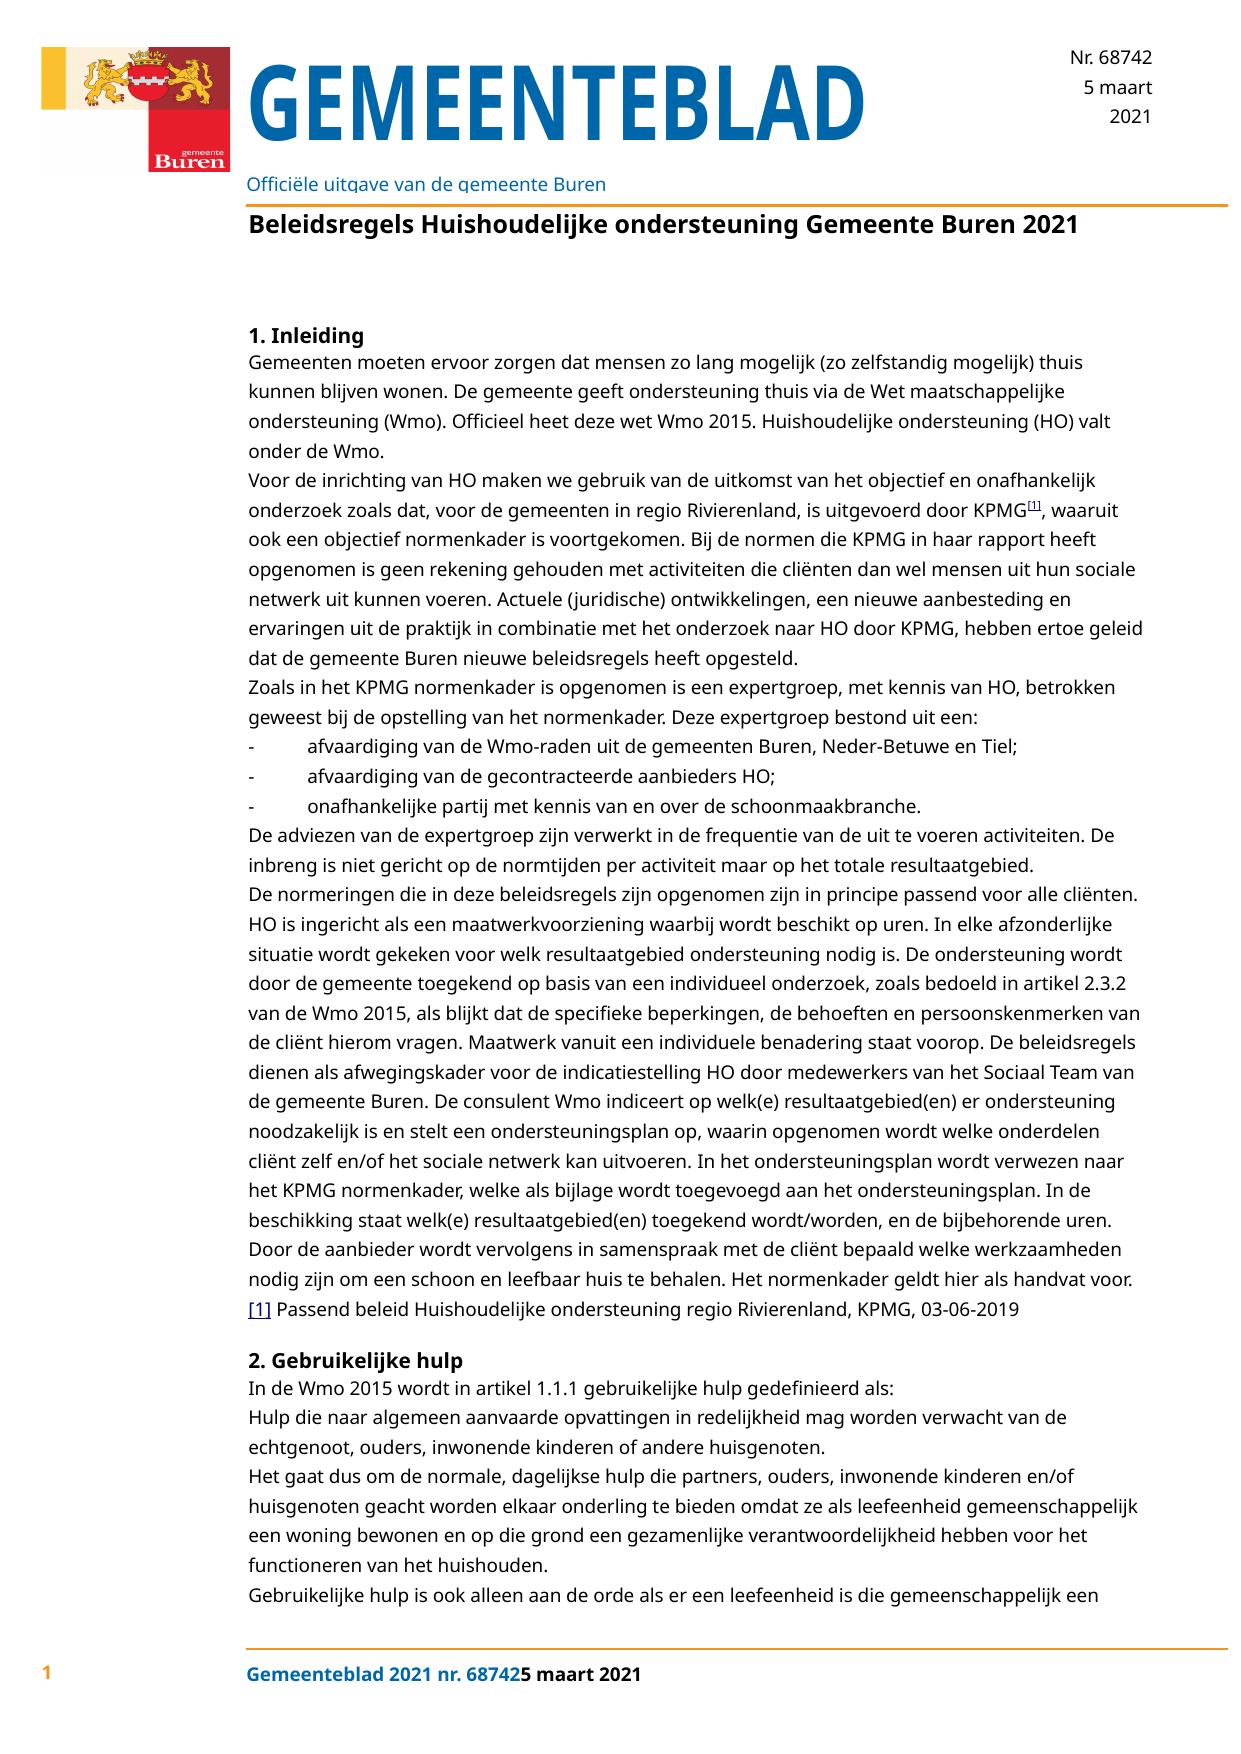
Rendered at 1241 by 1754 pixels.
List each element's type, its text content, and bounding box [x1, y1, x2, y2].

text Gebruikelijke hulp is ook alleen aan de orde als er een leefeenheid is die gemeenschappelijk een [248, 1582, 1152, 1607]
text 1. Inleiding [248, 321, 1152, 349]
text De normeringen die in deze beleidsregels zijn opgenomen zijn in principe passend voor alle cliënten. HO is ingericht als een maatwerkvoorziening waarbij wordt beschikt op uren. In elke afzonderlijke situatie wordt gekeken voor welk resultaatgebied ondersteuning nodig is. De ondersteuning wordt door de gemeente toegekend op basis van een individueel onderzoek, zoals bedoeld in artikel 2.3.2 van de Wmo 2015, als blijkt dat de specifieke beperkingen, de behoeften en persoonskenmerken van de cliënt hierom vragen. Maatwerk vanuit een individuele benadering staat voorop. De beleidsregels dienen als afwegingskader voor de indicatiestelling HO door medewerkers van het Sociaal Team van de gemeente Buren. De consulent Wmo indiceert op welk(e) resultaatgebied(en) er ondersteuning noodzakelijk is en stelt een ondersteuningsplan op, waarin opgenomen wordt welke onderdelen cliënt zelf en/of het sociale netwerk kan uitvoeren. In het ondersteuningsplan wordt verwezen naar het KPMG normenkader, welke als bijlage wordt toegevoegd aan het ondersteuningsplan. In de beschikking staat welk(e) resultaatgebied(en) toegekend wordt/worden, en de bijbehorende uren. Door de aanbieder wordt vervolgens in samenspraak met de cliënt bepaald welke werkzaamheden nodig zijn om een schoon en leefbaar huis te behalen. Het normenkader geldt hier als handvat voor. [248, 882, 1152, 1292]
text Hulp die naar algemeen aanvaarde opvattingen in redelijkheid mag worden verwacht van de echtgenoot, ouders, inwonende kinderen of andere huisgenoten. [248, 1404, 1152, 1459]
list afvaardiging van de gecontracteerde aanbieders HO; [248, 763, 1152, 789]
text [1] Passend beleid Huishoudelijke ondersteuning regio Rivierenland, KPMG, 03-06-2019 [248, 1296, 1152, 1322]
text De adviezen van de expertgroep zijn verwerkt in de frequentie van de uit te voeren activiteiten. De inbreng is niet gericht op de normtijden per activiteit maar op het totale resultaatgebied. [248, 822, 1152, 878]
text Voor de inrichting van HO maken we gebruik van de uitkomst van het objectief en onafhankelijk onderzoek zoals dat, voor de gemeenten in regio Rivierenland, is uitgevoerd door KPMG[1], waaruit ook een objectief normenkader is voortgekomen. Bij de normen die KPMG in haar rapport heeft opgenomen is geen rekening gehouden met activiteiten die cliënten dan wel mensen uit hun sociale netwerk uit kunnen voeren. Actuele (juridische) ontwikkelingen, een nieuwe aanbesteding en ervaringen uit de praktijk in combinatie met het onderzoek naar HO door KPMG, hebben ertoe geleid dat de gemeente Buren nieuwe beleidsregels heeft opgesteld. [248, 467, 1152, 671]
text Zoals in het KPMG normenkader is opgenomen is een expertgroep, met kennis van HO, betrokken geweest bij de opstelling van het normenkader. Deze expertgroep bestond uit een: [248, 674, 1152, 730]
text In de Wmo 2015 wordt in artikel 1.1.1 gebruikelijke hulp gedefinieerd als: [248, 1375, 1152, 1400]
text Beleidsregels Huishoudelijke ondersteuning Gemeente Buren 2021 [248, 207, 1152, 241]
text Het gaat dus om de normale, dagelijkse hulp die partners, ouders, inwonende kinderen en/of huisgenoten geacht worden elkaar onderling te bieden omdat ze als leefeenheid gemeenschappelijk een woning bewonen en op die grond een gezamenlijke verantwoordelijkheid hebben voor het functioneren van het huishouden. [248, 1463, 1152, 1578]
list onafhankelijke partij met kennis van en over de schoonmaakbranche. [248, 793, 1152, 819]
list afvaardiging van de Wmo-raden uit de gemeenten Buren, Neder-Betuwe en Tiel; [248, 734, 1152, 759]
text Gemeenten moeten ervoor zorgen dat mensen zo lang mogelijk (zo zelfstandig mogelijk) thuis kunnen blijven wonen. De gemeente geeft ondersteuning thuis via de Wet maatschappelijke ondersteuning (Wmo). Officieel heet deze wet Wmo 2015. Huishoudelijke ondersteuning (HO) valt onder de Wmo. [248, 349, 1152, 464]
picture [41, 47, 231, 172]
text 2. Gebruikelijke hulp [248, 1346, 1152, 1375]
